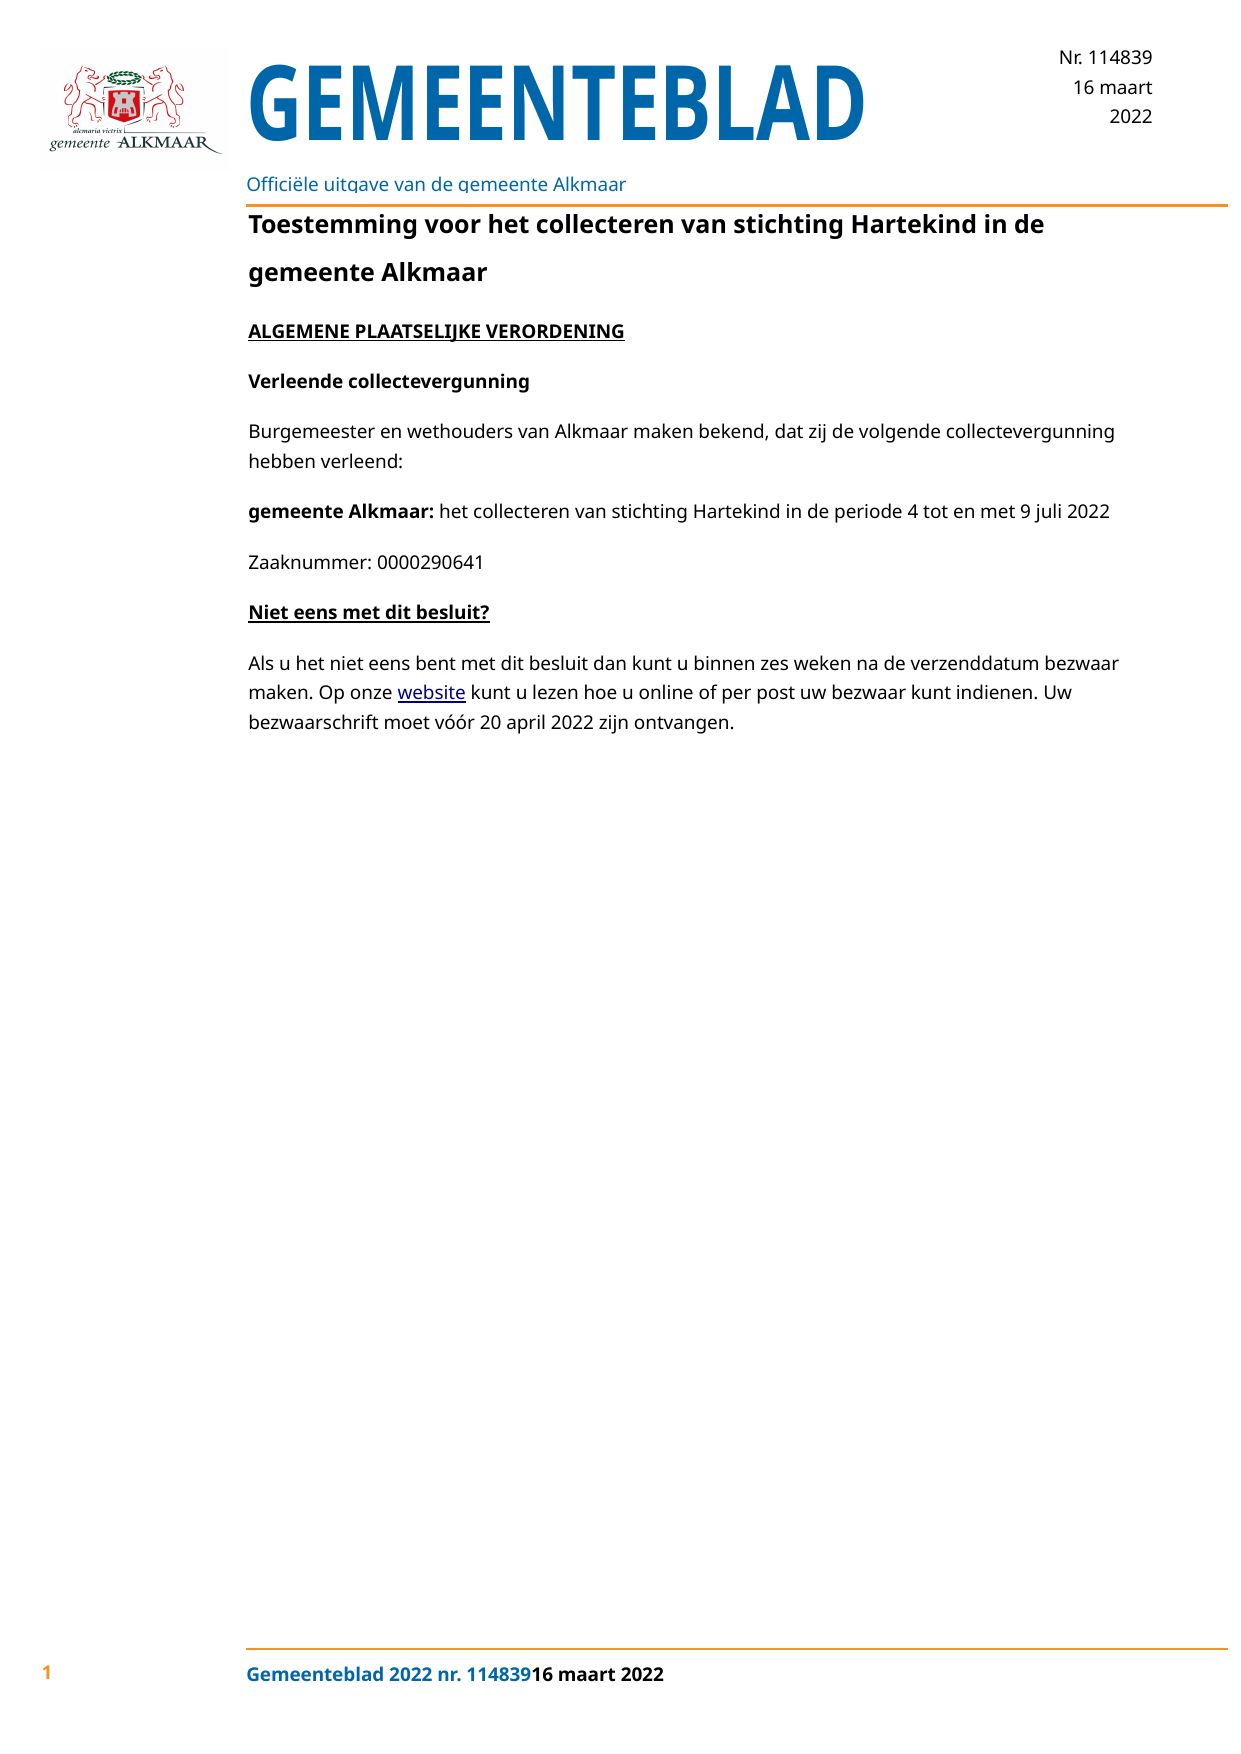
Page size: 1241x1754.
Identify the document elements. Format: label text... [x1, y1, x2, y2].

text ALGEMENE PLAATSELIJKE VERORDENING [248, 318, 1152, 344]
text Burgemeester en wethouders van Alkmaar maken bekend, dat zij de volgende collectevergunning hebben verleend: [248, 419, 1152, 474]
text Niet eens met dit besluit? [248, 599, 1152, 625]
picture [41, 47, 231, 172]
text Als u het niet eens bent met dit besluit dan kunt u binnen zes weken na de verzenddatum bezwaar maken. Op onze website kunt u lezen hoe u online of per post uw bezwaar kunt indienen. Uw bezwaarschrift moet vóór 20 april 2022 zijn ontvangen. [248, 650, 1152, 735]
text Toestemming voor het collecteren van stichting Hartekind in de gemeente Alkmaar [248, 207, 1152, 288]
text gemeente Alkmaar: het collecteren van stichting Hartekind in de periode 4 tot en met 9 juli 2022 [248, 499, 1152, 524]
text Verleende collectevergunning [248, 368, 1152, 394]
text Zaaknummer: 0000290641 [248, 549, 1152, 575]
